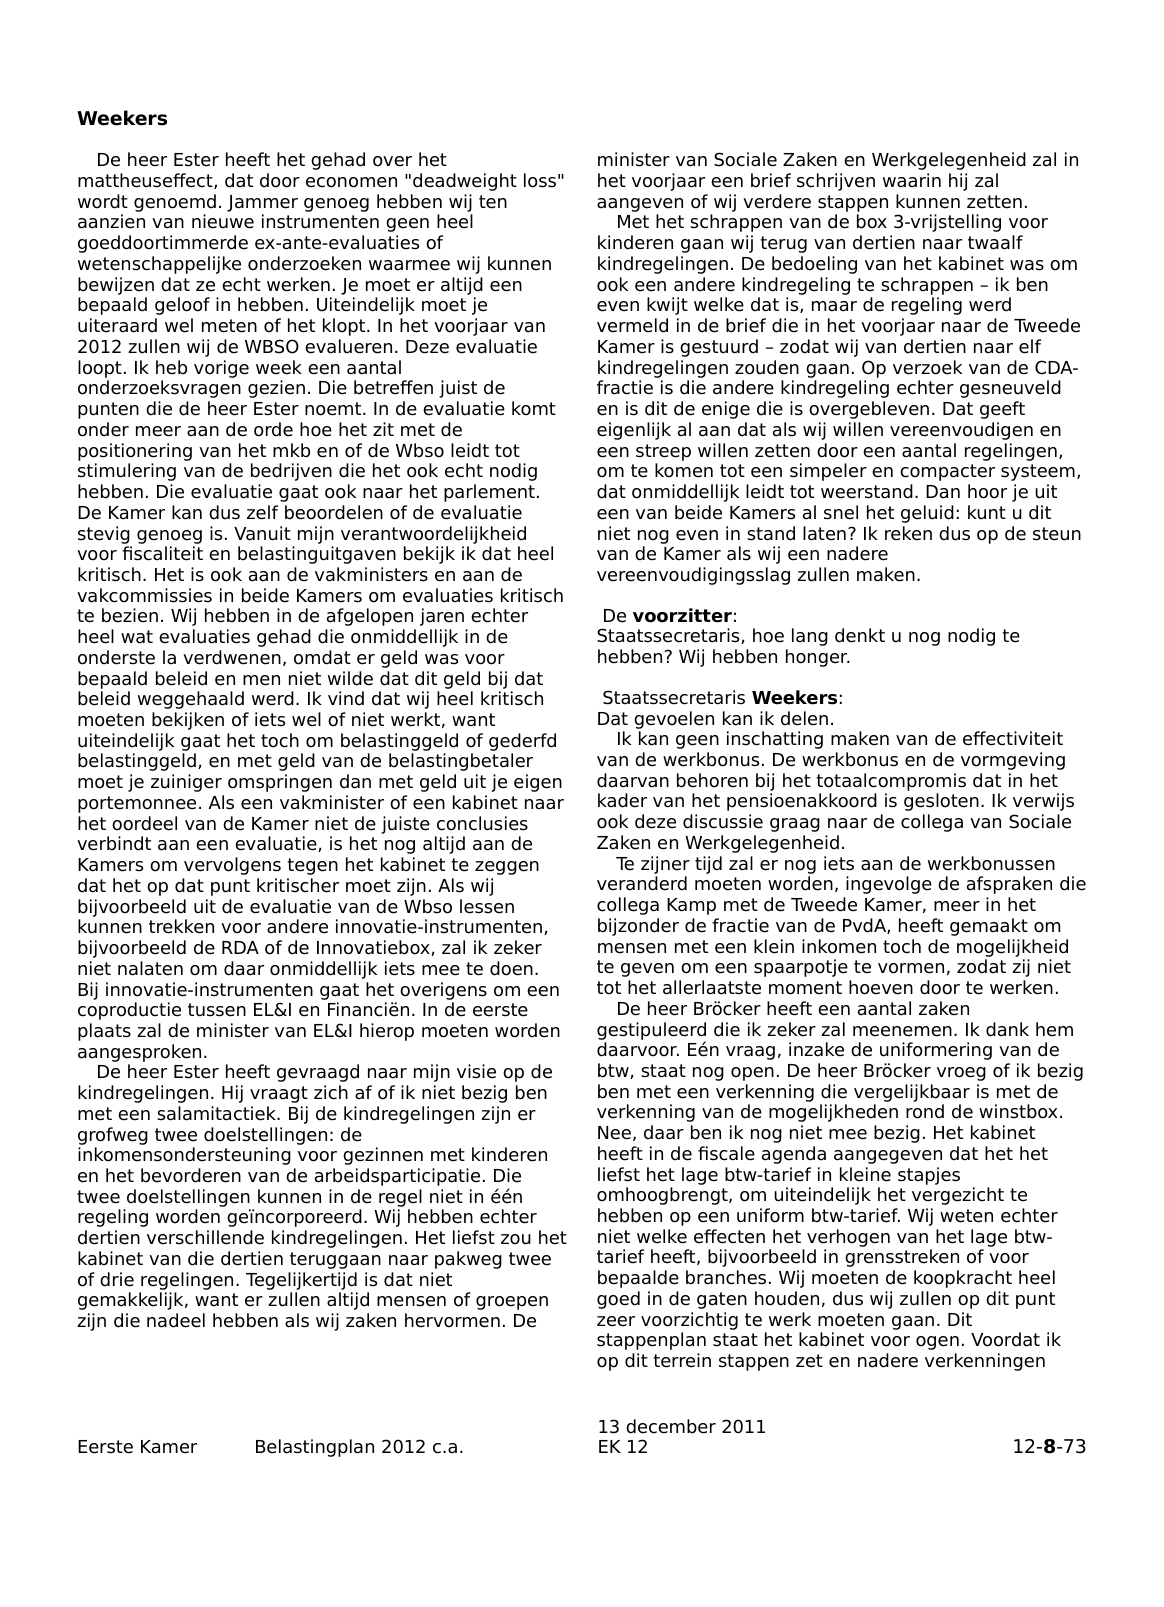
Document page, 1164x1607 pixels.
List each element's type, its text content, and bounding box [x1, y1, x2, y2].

text De heer Ester heeft gevraagd naar mijn visie op de kindregelingen. Hij vraagt zich af of ik niet bezig ben met een salamitactiek. Bij de kindregelingen zijn er grofweg twee doelstellingen: de inkomensondersteuning voor gezinnen met kinderen en het bevorderen van de arbeidsparticipatie. Die twee doelstellingen kunnen in de regel niet in één regeling worden geïncorporeerd. Wij hebben echter dertien verschillende kindregelingen. Het liefst zou het kabinet van die dertien teruggaan naar pakweg twee of drie regelingen. Tegelijkertijd is dat niet gemakkelijk, want er zullen altijd mensen of groepen zijn die nadeel hebben als wij zaken hervormen. De [77, 1062, 567, 1332]
text minister van Sociale Zaken en Werkgelegenheid zal in het voorjaar een brief schrijven waarin hij zal aangeven of wij verdere stappen kunnen zetten. [596, 150, 1087, 212]
text Met het schrappen van de box 3-vrijstelling voor kinderen gaan wij terug van dertien naar twaalf kindregelingen. De bedoeling van het kabinet was om ook een andere kindregeling te schrappen – ik ben even kwijt welke dat is, maar de regeling werd vermeld in de brief die in het voorjaar naar de Tweede Kamer is gestuurd – zodat wij van dertien naar elf kindregelingen zouden gaan. Op verzoek van de CDA-fractie is die andere kindregeling echter gesneuveld en is dit de enige die is overgebleven. Dat geeft eigenlijk al aan dat als wij willen vereenvoudigen en een streep willen zetten door een aantal regelingen, om te komen tot een simpeler en compacter systeem, dat onmiddellijk leidt tot weerstand. Dan hoor je uit een van beide Kamers al snel het geluid: kunt u dit niet nog even in stand laten? Ik reken dus op de steun van de Kamer als wij een nadere vereenvoudigingsslag zullen maken. [596, 212, 1087, 586]
text Ik kan geen inschatting maken van de effectiviteit van de werkbonus. De werkbonus en de vormgeving daarvan behoren bij het totaalcompromis dat in het kader van het pensioenakkoord is gesloten. Ik verwijs ook deze discussie graag naar de collega van Sociale Zaken en Werkgelegenheid. [596, 729, 1087, 853]
text De heer Bröcker heeft een aantal zaken gestipuleerd die ik zeker zal meenemen. Ik dank hem daarvoor. Eén vraag, inzake de uniformering van de btw, staat nog open. De heer Bröcker vroeg of ik bezig ben met een verkenning die vergelijkbaar is met de verkenning van de mogelijkheden rond de winstbox. Nee, daar ben ik nog niet mee bezig. Het kabinet heeft in de fiscale agenda aangegeven dat het het liefst het lage btw-tarief in kleine stapjes omhoogbrengt, om uiteindelijk het vergezicht te hebben op een uniform btw-tarief. Wij weten echter niet welke effecten het verhogen van het lage btw-tarief heeft, bijvoorbeeld in grensstreken of voor bepaalde branches. Wij moeten de koopkracht heel goed in de gaten houden, dus wij zullen op dit punt zeer voorzichtig te werk moeten gaan. Dit stappenplan staat het kabinet voor ogen. Voordat ik op dit terrein stappen zet en nadere verkenningen [596, 999, 1087, 1372]
text Te zijner tijd zal er nog iets aan de werkbonussen veranderd moeten worden, ingevolge de afspraken die collega Kamp met de Tweede Kamer, meer in het bijzonder de fractie van de PvdA, heeft gemaakt om mensen met een klein inkomen toch de mogelijkheid te geven om een spaarpotje te vormen, zodat zij niet tot het allerlaatste moment hoeven door te werken. [596, 853, 1087, 999]
text Dat gevoelen kan ik delen. [596, 708, 1087, 729]
text De voorzitter: [596, 606, 1087, 626]
text Staatssecretaris Weekers: [596, 688, 1087, 708]
text De heer Ester heeft het gehad over het mattheuseffect, dat door economen "deadweight loss" wordt genoemd. Jammer genoeg hebben wij ten aanzien van nieuwe instrumenten geen heel goeddoortimmerde ex-ante-evaluaties of wetenschappelijke onderzoeken waarmee wij kunnen bewijzen dat ze echt werken. Je moet er altijd een bepaald geloof in hebben. Uiteindelijk moet je uiteraard wel meten of het klopt. In het voorjaar van 2012 zullen wij de WBSO evalueren. Deze evaluatie loopt. Ik heb vorige week een aantal onderzoeksvragen gezien. Die betreffen juist de punten die de heer Ester noemt. In de evaluatie komt onder meer aan de orde hoe het zit met de positionering van het mkb en of de Wbso leidt tot stimulering van de bedrijven die het ook echt nodig hebben. Die evaluatie gaat ook naar het parlement. De Kamer kan dus zelf beoordelen of de evaluatie stevig genoeg is. Vanuit mijn verantwoordelijkheid voor fiscaliteit en belastinguitgaven bekijk ik dat heel kritisch. Het is ook aan de vakministers en aan de vakcommissies in beide Kamers om evaluaties kritisch te bezien. Wij hebben in de afgelopen jaren echter heel wat evaluaties gehad die onmiddellijk in de onderste la verdwenen, omdat er geld was voor bepaald beleid en men niet wilde dat dit geld bij dat beleid weggehaald werd. Ik vind dat wij heel kritisch moeten bekijken of iets wel of niet werkt, want uiteindelijk gaat het toch om belastinggeld of gederfd belastinggeld, en met geld van de belastingbetaler moet je zuiniger omspringen dan met geld uit je eigen portemonnee. Als een vakminister of een kabinet naar het oordeel van de Kamer niet de juiste conclusies verbindt aan een evaluatie, is het nog altijd aan de Kamers om vervolgens tegen het kabinet te zeggen dat het op dat punt kritischer moet zijn. Als wij bijvoorbeeld uit de evaluatie van de Wbso lessen kunnen trekken voor andere innovatie-instrumenten, bijvoorbeeld de RDA of de Innovatiebox, zal ik zeker niet nalaten om daar onmiddellijk iets mee te doen. Bij innovatie-instrumenten gaat het overigens om een coproductie tussen EL&I en Financiën. In de eerste plaats zal de minister van EL&I hierop moeten worden aangesproken. [77, 150, 567, 1062]
text Staatssecretaris, hoe lang denkt u nog nodig te hebben? Wij hebben honger. [596, 626, 1087, 668]
